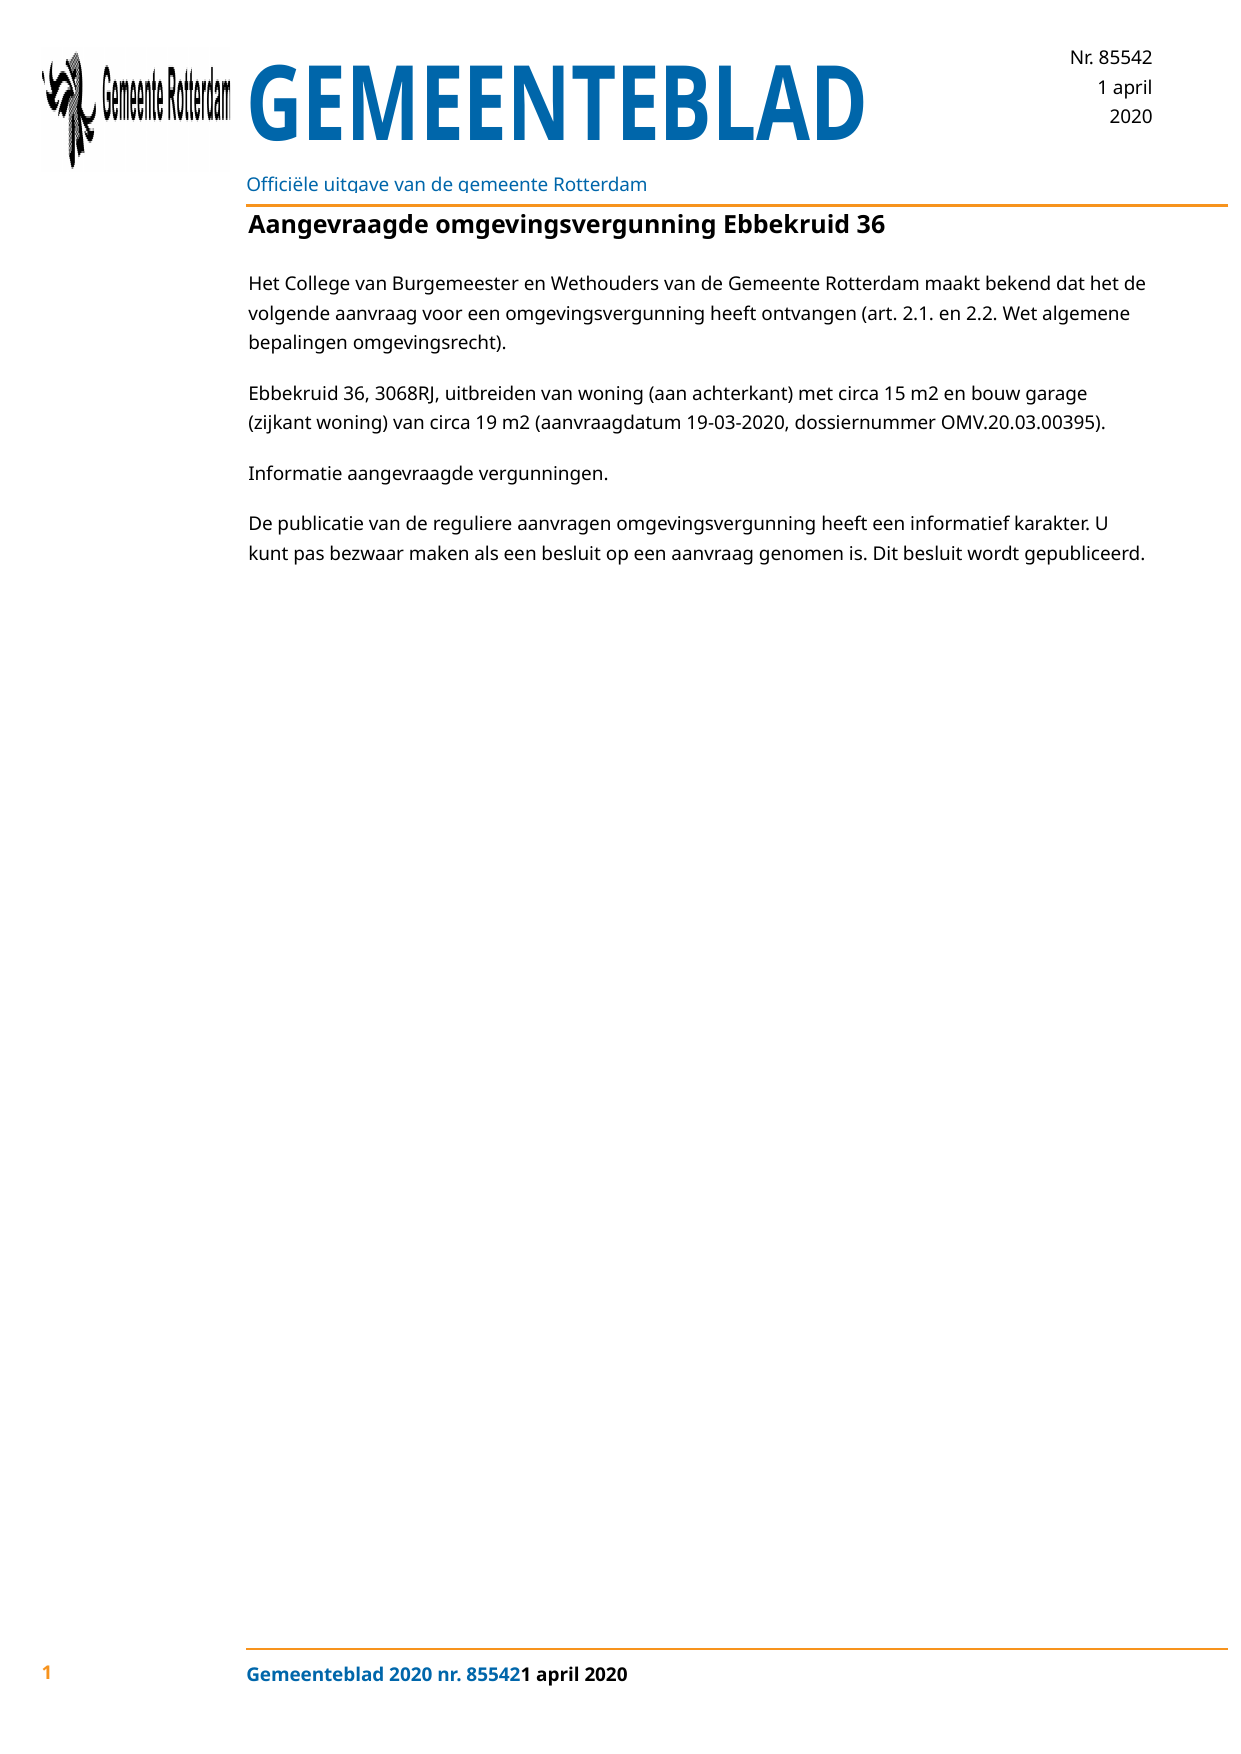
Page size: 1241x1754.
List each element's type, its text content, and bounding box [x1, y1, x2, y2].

text Ebbekruid 36, 3068RJ, uitbreiden van woning (aan achterkant) met circa 15 m2 en bouw garage (zijkant woning) van circa 19 m2 (aanvraagdatum 19-03-2020, dossiernummer OMV.20.03.00395). [248, 380, 1152, 435]
text De publicatie van de reguliere aanvragen omgevingsvergunning heeft een informatief karakter. U kunt pas bezwaar maken als een besluit op een aanvraag genomen is. Dit besluit wordt gepubliceerd. [248, 510, 1152, 566]
text Het College van Burgemeester en Wethouders van de Gemeente Rotterdam maakt bekend dat het de volgende aanvraag voor een omgevingsvergunning heeft ontvangen (art. 2.1. en 2.2. Wet algemene bepalingen omgevingsrecht). [248, 270, 1152, 355]
text Aangevraagde omgevingsvergunning Ebbekruid 36 [248, 207, 1152, 241]
text Informatie aangevraagde vergunningen. [248, 460, 1152, 486]
picture [41, 47, 231, 172]
